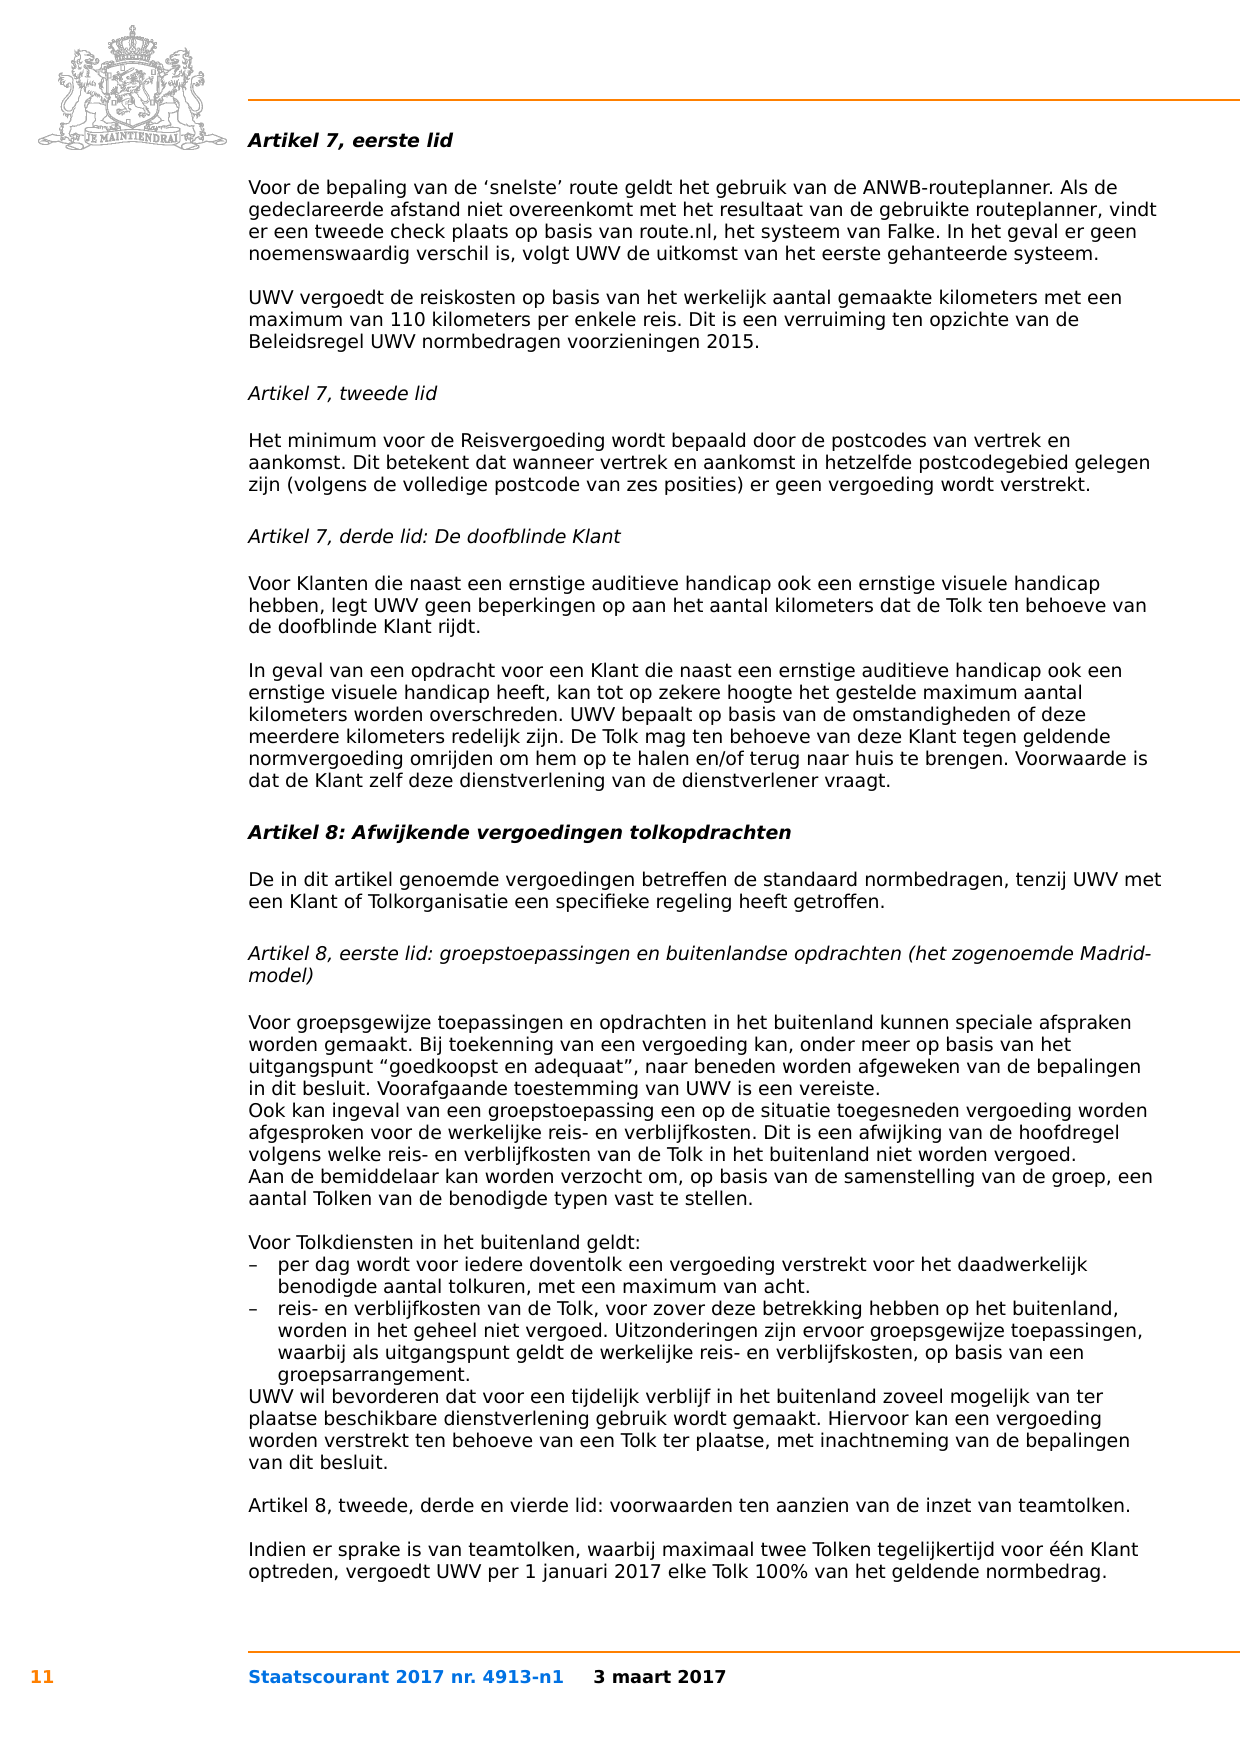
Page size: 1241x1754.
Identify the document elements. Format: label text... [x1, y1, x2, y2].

subtitle Artikel 8: Afwijkende vergoedingen tolkopdrachten [248, 822, 1163, 844]
subtitle Artikel 7, derde lid: De doofblinde Klant [248, 526, 1163, 547]
text UWV wil bevorderen dat voor een tijdelijk verblijf in het buitenland zoveel mogelijk van ter plaatse beschikbare dienstverlening gebruik wordt gemaakt. Hiervoor kan een vergoeding worden verstrekt ten behoeve van een Tolk ter plaatse, met inachtneming van de bepalingen van dit besluit. [248, 1386, 1163, 1473]
picture [38, 25, 227, 150]
text Het minimum voor de Reisvergoeding wordt bepaald door de postcodes van vertrek en aankomst. Dit betekent dat wanneer vertrek en aankomst in hetzelfde postcodegebied gelegen zijn (volgens de volledige postcode van zes posities) er geen vergoeding wordt verstrekt. [248, 429, 1163, 496]
text UWV vergoedt de reiskosten op basis van het werkelijk aantal gemaakte kilometers met een maximum van 110 kilometers per enkele reis. Dit is een verruiming ten opzichte van de Beleidsregel UWV normbedragen voorzieningen 2015. [248, 287, 1163, 353]
text In geval van een opdracht voor een Klant die naast een ernstige auditieve handicap ook een ernstige visuele handicap heeft, kan tot op zekere hoogte het gestelde maximum aantal kilometers worden overschreden. UWV bepaalt op basis van de omstandigheden of deze meerdere kilometers redelijk zijn. De Tolk mag ten behoeve van deze Klant tegen geldende normvergoeding omrijden om hem op te halen en/of terug naar huis te brengen. Voorwaarde is dat de Klant zelf deze dienstverlening van de dienstverlener vraagt. [248, 660, 1163, 792]
text Aan de bemiddelaar kan worden verzocht om, op basis van de samenstelling van de groep, een aantal Tolken van de benodigde typen vast te stellen. [248, 1166, 1163, 1210]
subtitle Artikel 7, tweede lid [248, 383, 1163, 404]
text – reis- en verblijfkosten van de Tolk, voor zover deze betrekking hebben op het buitenland, worden in het geheel niet vergoed. Uitzonderingen zijn ervoor groepsgewijze toepassingen, waarbij als uitgangspunt geldt de werkelijke reis- en verblijfskosten, op basis van een groepsarrangement. [248, 1298, 1163, 1386]
text De in dit artikel genoemde vergoedingen betreffen de standaard normbedragen, tenzij UWV met een Klant of Tolkorganisatie een specifieke regeling heeft getroffen. [248, 869, 1163, 913]
text Voor de bepaling van de ‘snelste’ route geldt het gebruik van de ANWB-routeplanner. Als de gedeclareerde afstand niet overeenkomt met het resultaat van de gebruikte routeplanner, vindt er een tweede check plaats op basis van route.nl, het systeem van Falke. In het geval er geen noemenswaardig verschil is, volgt UWV de uitkomst van het eerste gehanteerde systeem. [248, 177, 1163, 265]
text Voor Klanten die naast een ernstige auditieve handicap ook een ernstige visuele handicap hebben, legt UWV geen beperkingen op aan het aantal kilometers dat de Tolk ten behoeve van de doofblinde Klant rijdt. [248, 572, 1163, 638]
text Voor groepsgewijze toepassingen en opdrachten in het buitenland kunnen speciale afspraken worden gemaakt. Bij toekenning van een vergoeding kan, onder meer op basis van het uitgangspunt “goedkoopst en adequaat”, naar beneden worden afgeweken van de bepalingen in dit besluit. Voorafgaande toestemming van UWV is een vereiste. [248, 1012, 1163, 1100]
subtitle Artikel 7, eerste lid [248, 130, 1163, 152]
subtitle Artikel 8, eerste lid: groepstoepassingen en buitenlandse opdrachten (het zogenoemde Madrid-model) [248, 943, 1163, 987]
text Voor Tolkdiensten in het buitenland geldt: [248, 1232, 1163, 1254]
text Ook kan ingeval van een groepstoepassing een op de situatie toegesneden vergoeding worden afgesproken voor de werkelijke reis- en verblijfkosten. Dit is een afwijking van de hoofdregel volgens welke reis- en verblijfkosten van de Tolk in het buitenland niet worden vergoed. [248, 1100, 1163, 1166]
text – per dag wordt voor iedere doventolk een vergoeding verstrekt voor het daadwerkelijk benodigde aantal tolkuren, met een maximum van acht. [248, 1254, 1163, 1298]
text Artikel 8, tweede, derde en vierde lid: voorwaarden ten aanzien van de inzet van teamtolken. [248, 1495, 1163, 1517]
text Indien er sprake is van teamtolken, waarbij maximaal twee Tolken tegelijkertijd voor één Klant optreden, vergoedt UWV per 1 januari 2017 elke Tolk 100% van het geldende normbedrag. [248, 1539, 1163, 1583]
